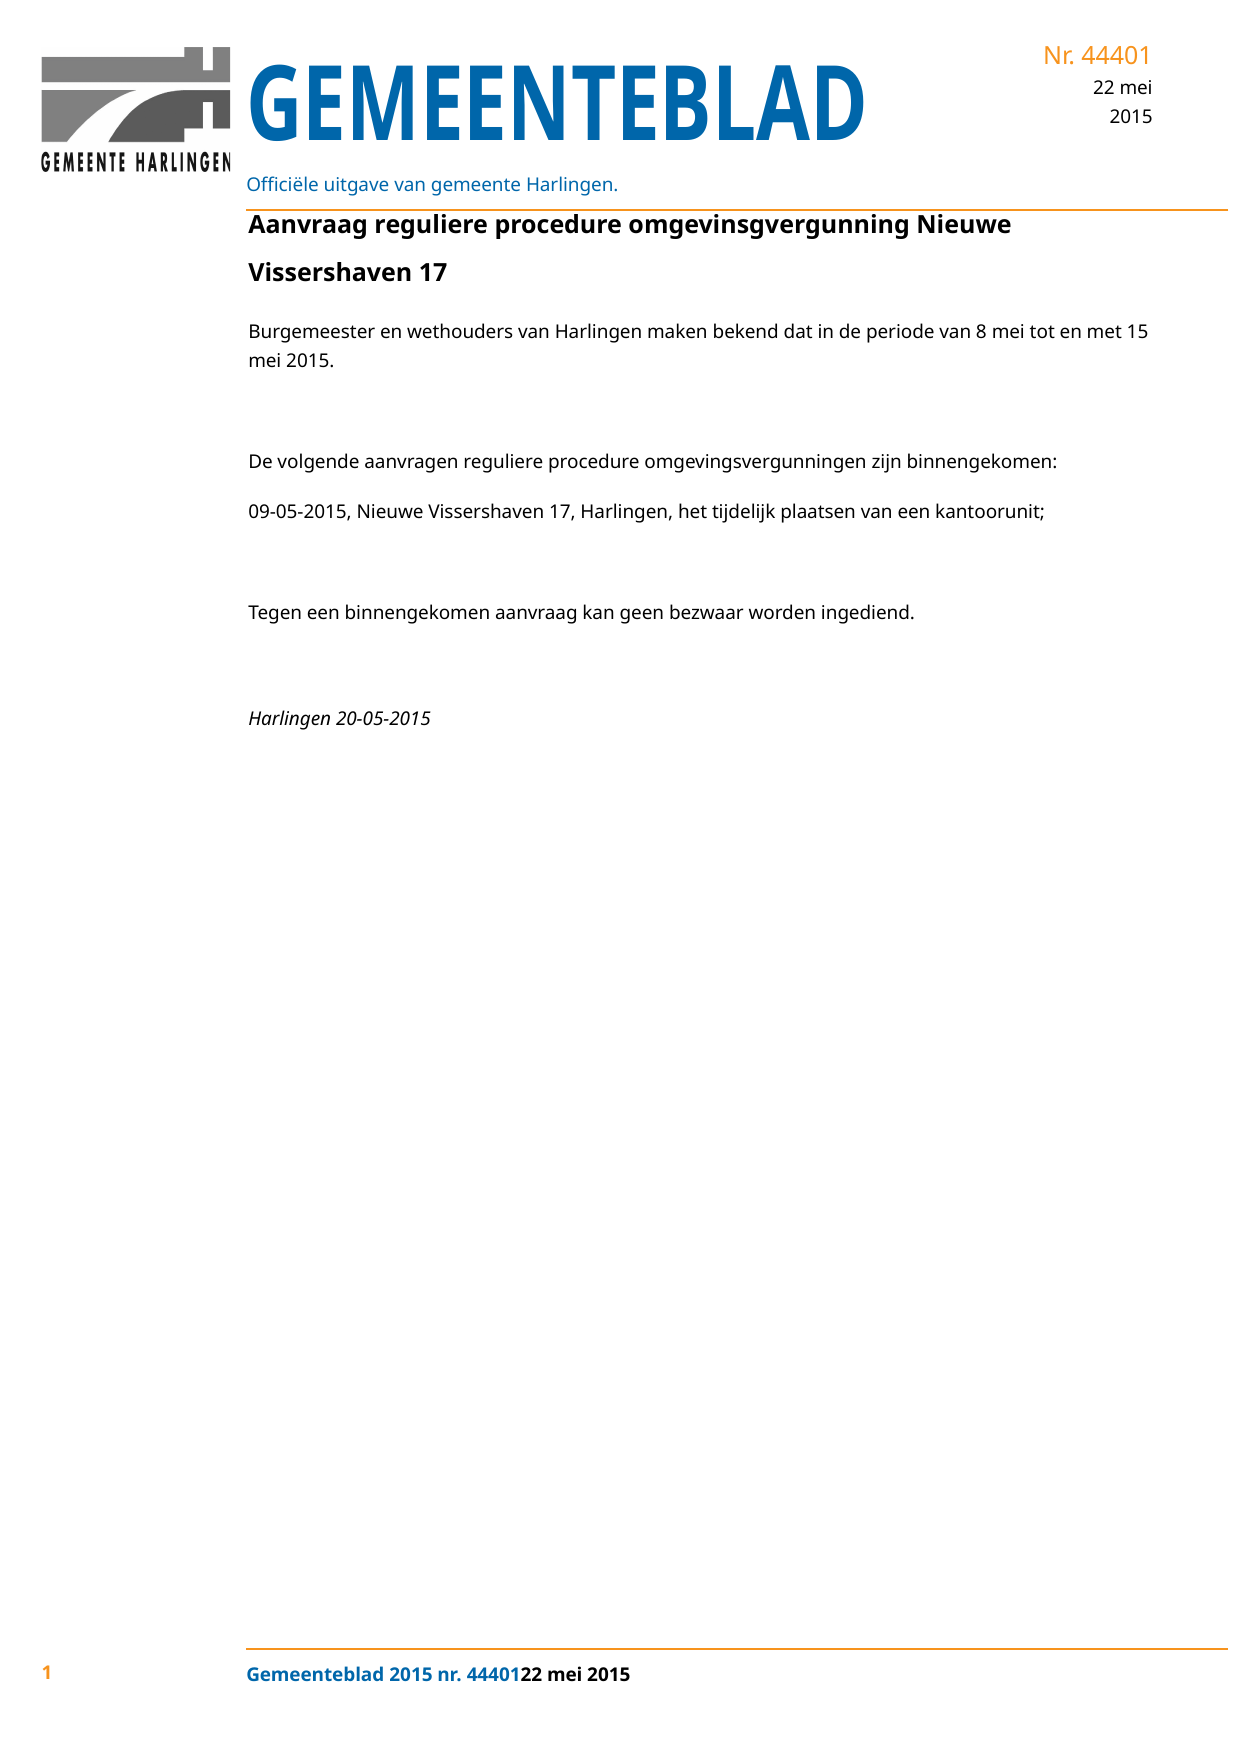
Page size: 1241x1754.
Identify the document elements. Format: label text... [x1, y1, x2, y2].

picture [41, 47, 231, 172]
text De volgende aanvragen reguliere procedure omgevingsvergunningen zijn binnengekomen: [248, 448, 1152, 474]
text Tegen een binnengekomen aanvraag kan geen bezwaar worden ingediend. [248, 599, 1152, 625]
text Harlingen 20-05-2015 [248, 705, 1152, 731]
text 09-05-2015, Nieuwe Vissershaven 17, Harlingen, het tijdelijk plaatsen van een kantoorunit; [248, 499, 1152, 524]
text ­ [248, 549, 1152, 575]
text ­ [248, 398, 1152, 424]
text Aanvraag reguliere procedure omgevinsgvergunning Nieuwe Vissershaven 17 [248, 211, 1152, 288]
text ­ [248, 650, 1152, 676]
text Burgemeester en wethouders van Harlingen maken bekend dat in de periode van 8 mei tot en met 15 mei 2015. [248, 318, 1152, 373]
